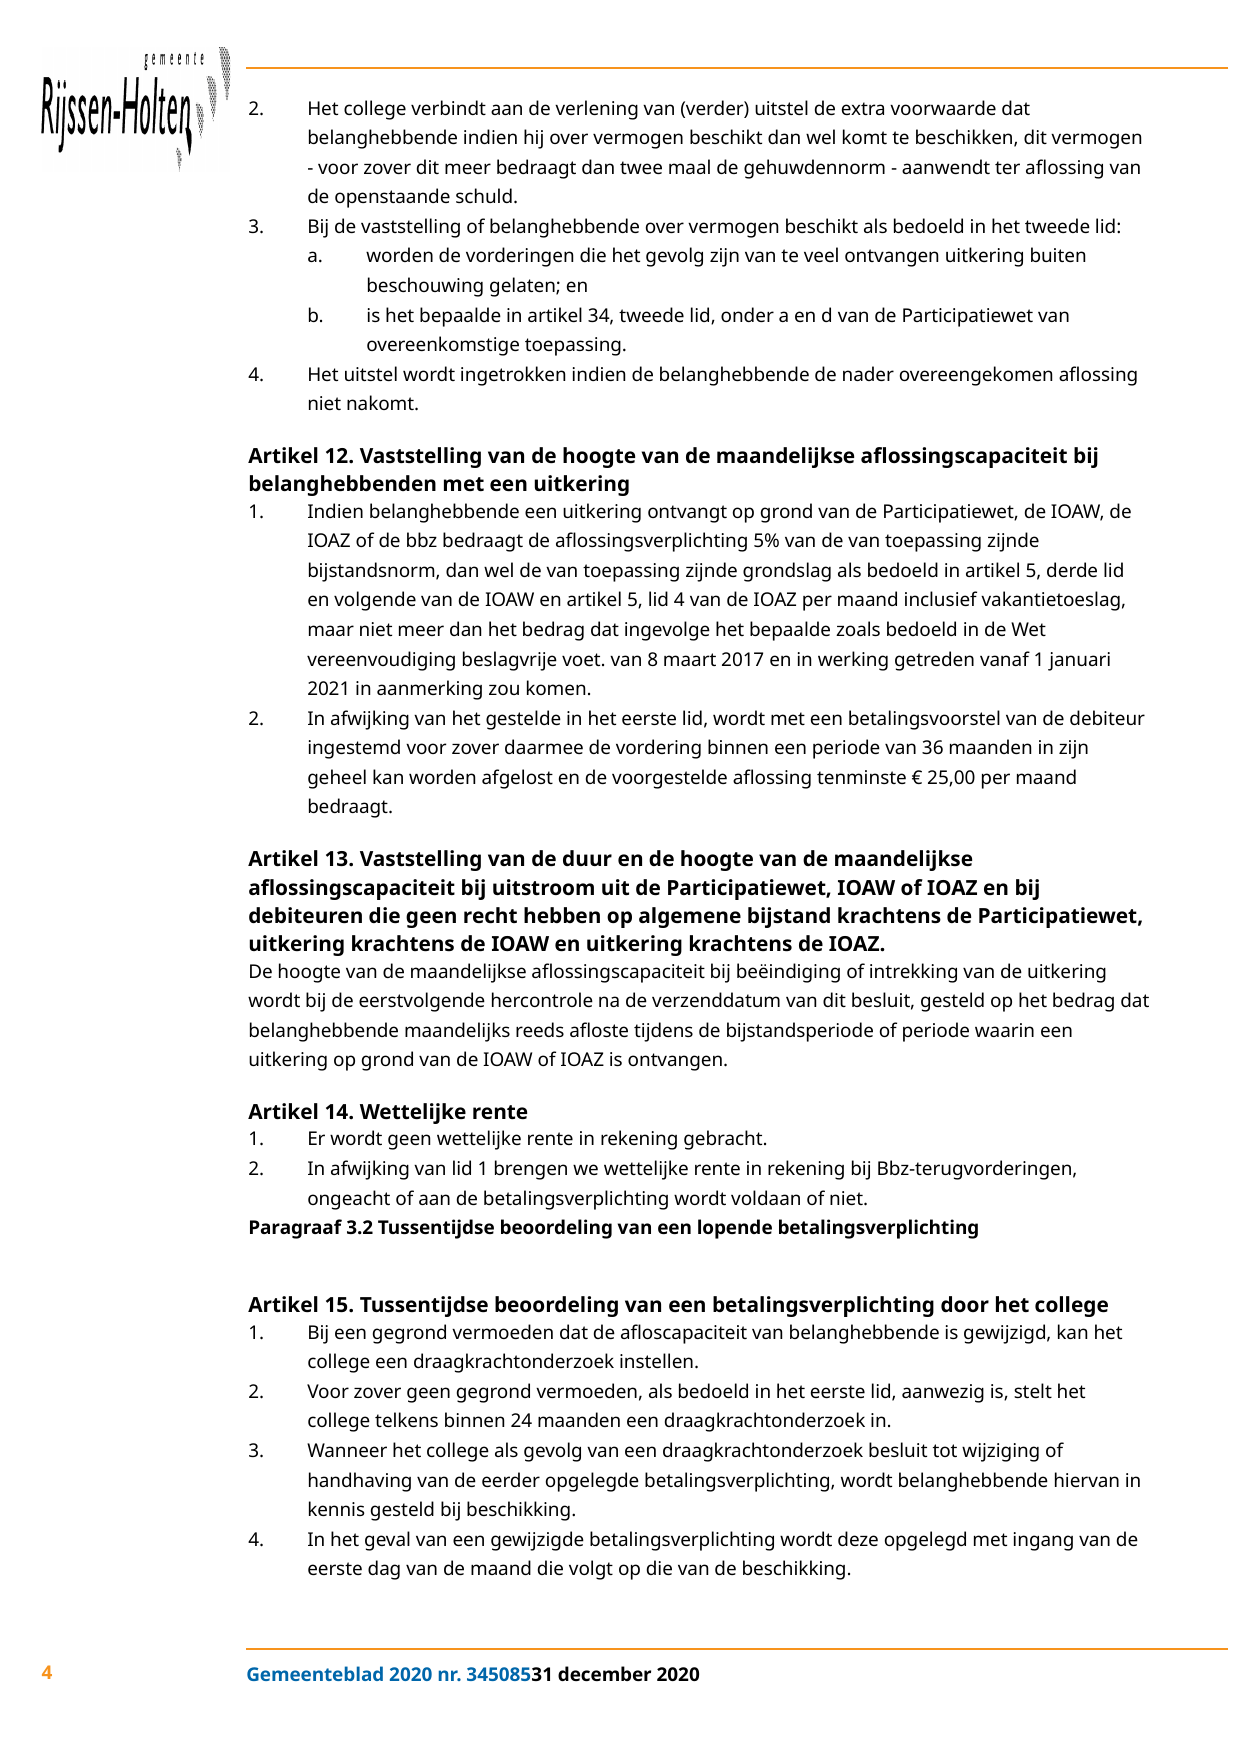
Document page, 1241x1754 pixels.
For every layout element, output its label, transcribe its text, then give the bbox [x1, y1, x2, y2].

list Wanneer het college als gevolg van een draagkrachtonderzoek besluit tot wijziging of handhaving van de eerder opgelegde betalingsverplichting, wordt belanghebbende hiervan in kennis gesteld bij beschikking. [248, 1437, 1152, 1522]
list Voor zover geen gegrond vermoeden, als bedoeld in het eerste lid, aanwezig is, stelt het college telkens binnen 24 maanden een draagkrachtonderzoek in. [248, 1378, 1152, 1433]
list Indien belanghebbende een uitkering ontvangt op grond van de Participatiewet, de IOAW, de IOAZ of de bbz bedraagt de aflossingsverplichting 5% van de van toepassing zijnde bijstandsnorm, dan wel de van toepassing zijnde grondslag als bedoeld in artikel 5, derde lid en volgende van de IOAW en artikel 5, lid 4 van de IOAZ per maand inclusief vakantietoeslag, maar niet meer dan het bedrag dat ingevolge het bepaalde zoals bedoeld in de Wet vereenvoudiging beslagvrije voet. van 8 maart 2017 en in werking getreden vanaf 1 januari 2021 in aanmerking zou komen. [248, 498, 1152, 701]
list In afwijking van het gestelde in het eerste lid, wordt met een betalingsvoorstel van de debiteur ingestemd voor zover daarmee de vordering binnen een periode van 36 maanden in zijn geheel kan worden afgelost en de voorgestelde aflossing tenminste € 25,00 per maand bedraagt. [248, 705, 1152, 819]
list is het bepaalde in artikel 34, tweede lid, onder a en d van de Participatiewet van overeenkomstige toepassing. [307, 302, 1152, 357]
text Artikel 15. Tussentijdse beoordeling van een betalingsverplichting door het college [248, 1290, 1152, 1319]
list Het college verbindt aan de verlening van (verder) uitstel de extra voorwaarde dat belanghebbende indien hij over vermogen beschikt dan wel komt te beschikken, dit vermogen - voor zover dit meer bedraagt dan twee maal de gehuwdennorm - aanwendt ter aflossing van de openstaande schuld. [248, 95, 1152, 209]
list In het geval van een gewijzigde betalingsverplichting wordt deze opgelegd met ingang van de eerste dag van de maand die volgt op die van de beschikking. [248, 1526, 1152, 1581]
text De hoogte van de maandelijkse aflossingscapaciteit bij beëindiging of intrekking van de uitkering wordt bij de eerstvolgende hercontrole na de verzenddatum van dit besluit, gesteld op het bedrag dat belanghebbende maandelijks reeds afloste tijdens de bijstandsperiode of periode waarin een uitkering op grond van de IOAW of IOAZ is ontvangen. [248, 958, 1152, 1072]
picture [41, 47, 231, 172]
list Bij de vaststelling of belanghebbende over vermogen beschikt als bedoeld in het tweede lid: [248, 213, 1152, 239]
text Artikel 14. Wettelijke rente [248, 1097, 1152, 1126]
list Bij een gegrond vermoeden dat de afloscapaciteit van belanghebbende is gewijzigd, kan het college een draagkrachtonderzoek instellen. [248, 1319, 1152, 1374]
text Paragraaf 3.2 Tussentijdse beoordeling van een lopende betalingsverplichting [248, 1214, 1152, 1240]
list Er wordt geen wettelijke rente in rekening gebracht. [248, 1126, 1152, 1151]
list Het uitstel wordt ingetrokken indien de belanghebbende de nader overeengekomen aflossing niet nakomt. [248, 361, 1152, 416]
text Artikel 13. Vaststelling van de duur en de hoogte van de maandelijkse aflossingscapaciteit bij uitstroom uit de Participatiewet, IOAW of IOAZ en bij debiteuren die geen recht hebben op algemene bijstand krachtens de Participatiewet, uitkering krachtens de IOAW en uitkering krachtens de IOAZ. [248, 844, 1152, 958]
text Artikel 12. Vaststelling van de hoogte van de maandelijkse aflossingscapaciteit bij belanghebbenden met een uitkering [248, 441, 1152, 498]
list worden de vorderingen die het gevolg zijn van te veel ontvangen uitkering buiten beschouwing gelaten; en [307, 243, 1152, 298]
list In afwijking van lid 1 brengen we wettelijke rente in rekening bij Bbz-terugvorderingen, ongeacht of aan de betalingsverplichting wordt voldaan of niet. [248, 1155, 1152, 1210]
